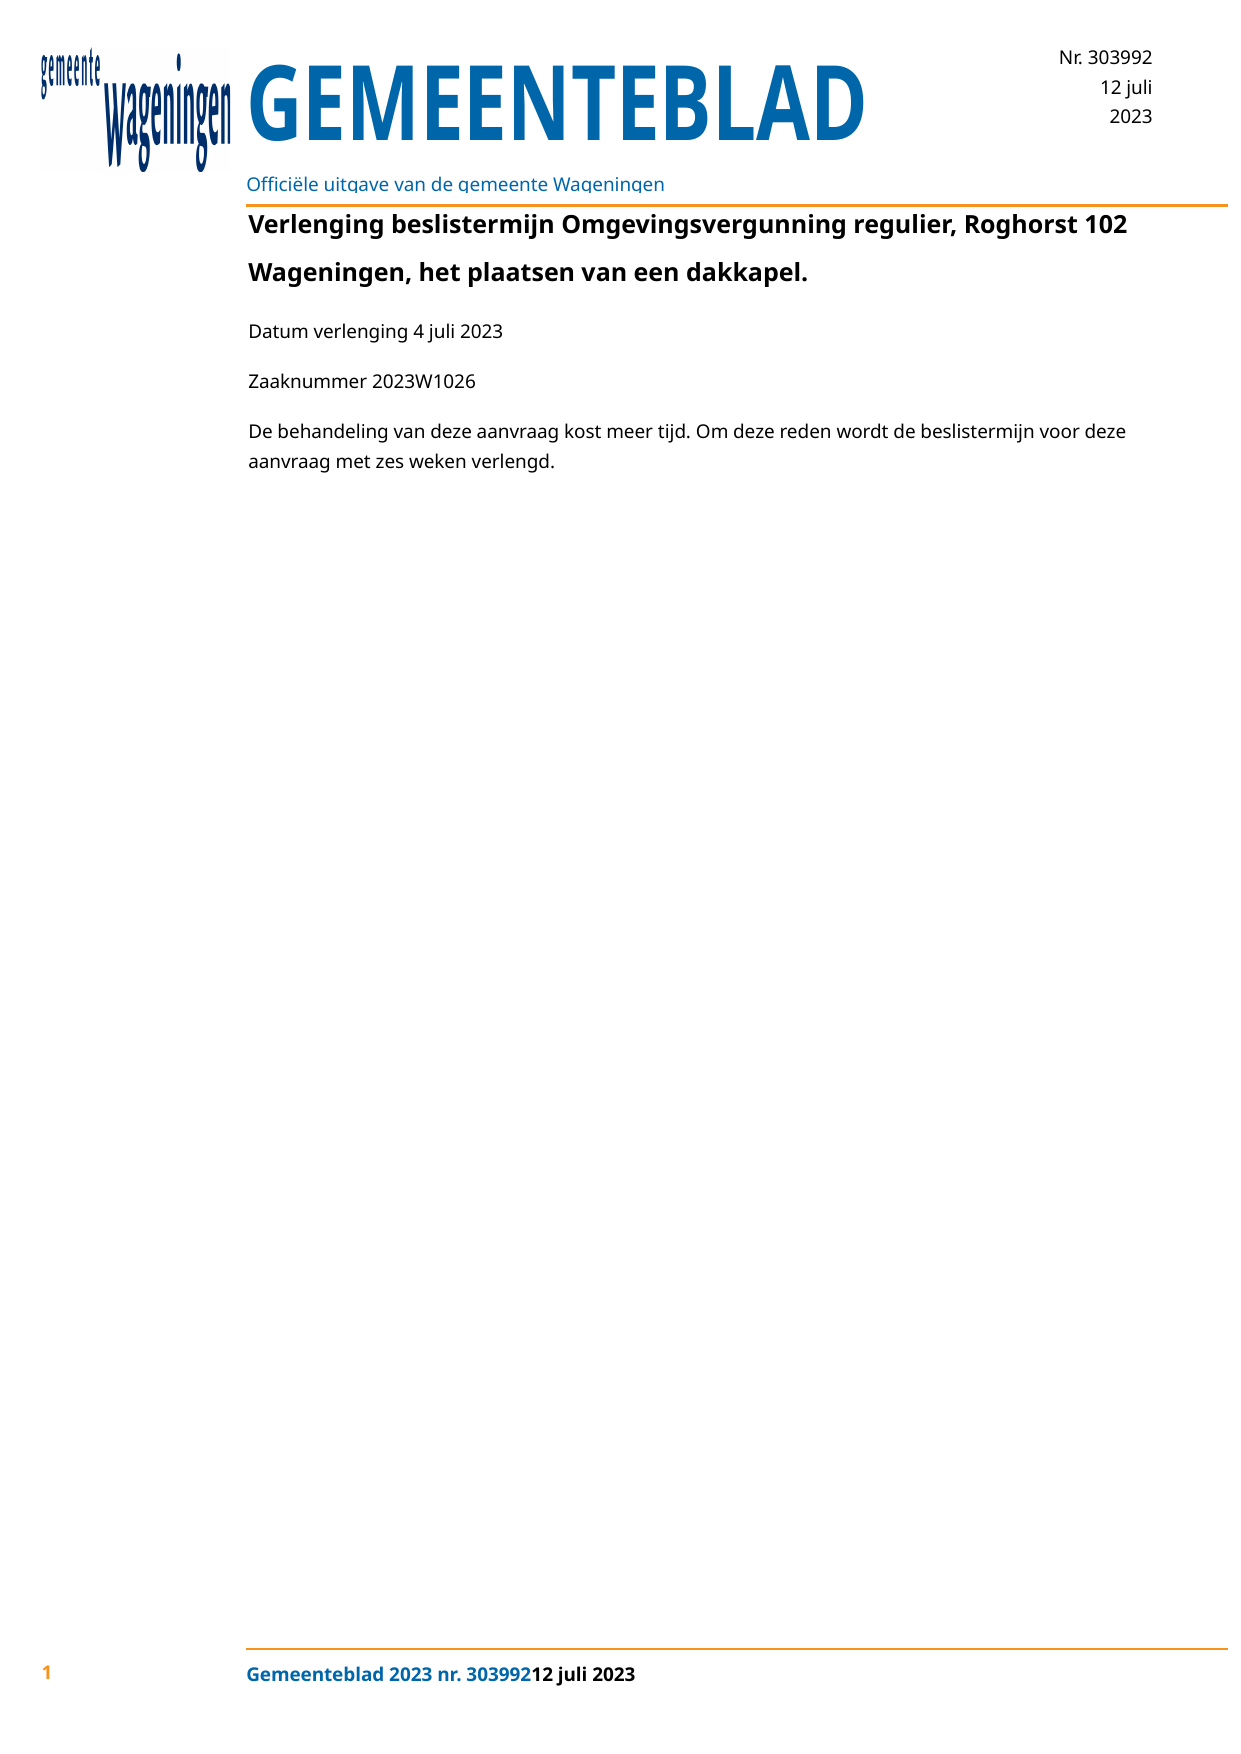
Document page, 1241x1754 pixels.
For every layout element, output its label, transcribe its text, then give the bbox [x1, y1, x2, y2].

text Verlenging beslistermijn Omgevingsvergunning regulier, Roghorst 102 Wageningen, het plaatsen van een dakkapel. [248, 207, 1152, 288]
text Zaaknummer 2023W1026 [248, 368, 1152, 394]
text De behandeling van deze aanvraag kost meer tijd. Om deze reden wordt de beslistermijn voor deze aanvraag met zes weken verlengd. [248, 419, 1152, 474]
picture [41, 47, 231, 172]
text Datum verlenging 4 juli 2023 [248, 318, 1152, 344]
